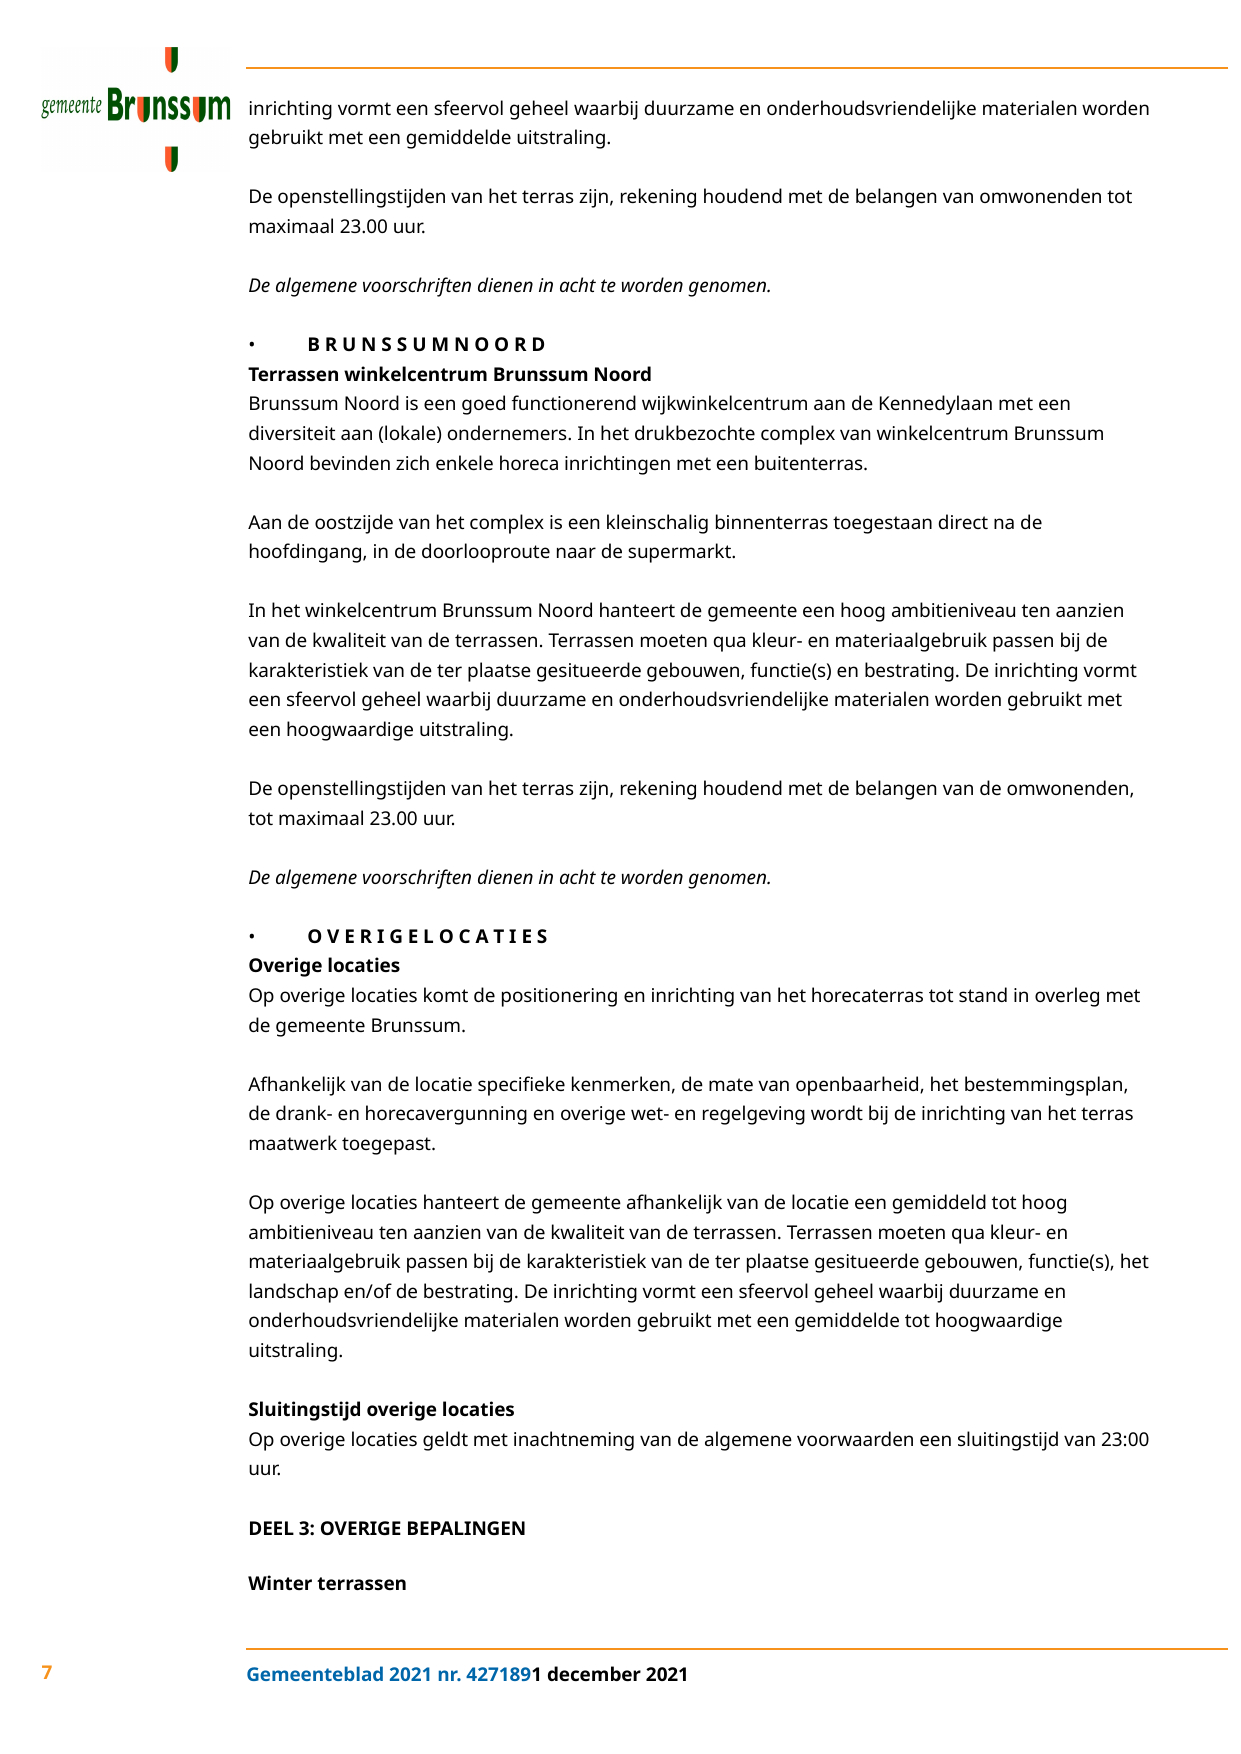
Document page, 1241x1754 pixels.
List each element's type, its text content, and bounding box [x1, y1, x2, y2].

text DEEL 3: OVERIGE BEPALINGEN [248, 1515, 1152, 1541]
text Op overige locaties komt de positionering en inrichting van het horecaterras tot stand in overleg met de gemeente Brunssum. [248, 982, 1152, 1038]
text Op overige locaties geldt met inachtneming van de algemene voorwaarden een sluitingstijd van 23:00 uur. [248, 1426, 1152, 1481]
text De algemene voorschriften dienen in acht te worden genomen. [248, 864, 1152, 890]
text Aan de oostzijde van het complex is een kleinschalig binnenterras toegestaan direct na de hoofdingang, in de doorlooproute naar de supermarkt. [248, 509, 1152, 564]
list O V E R I G E L O C A T I E S [248, 923, 1152, 949]
text Sluitingstijd overige locaties [248, 1396, 1152, 1422]
picture [41, 47, 231, 172]
text Overige locaties [248, 953, 1152, 978]
text Terrassen winkelcentrum Brunssum Noord [248, 361, 1152, 387]
text Afhankelijk van de locatie specifieke kenmerken, de mate van openbaarheid, het bestemmingsplan, de drank- en horecavergunning en overige wet- en regelgeving wordt bij de inrichting van het terras maatwerk toegepast. [248, 1071, 1152, 1156]
list B R U N S S U M N O O R D [248, 331, 1152, 357]
text De openstellingstijden van het terras zijn, rekening houdend met de belangen van omwonenden tot maximaal 23.00 uur. [248, 183, 1152, 239]
text De algemene voorschriften dienen in acht te worden genomen. [248, 272, 1152, 298]
text inrichting vormt een sfeervol geheel waarbij duurzame en onderhoudsvriendelijke materialen worden gebruikt met een gemiddelde uitstraling. [248, 95, 1152, 150]
text Op overige locaties hanteert de gemeente afhankelijk van de locatie een gemiddeld tot hoog ambitieniveau ten aanzien van de kwaliteit van de terrassen. Terrassen moeten qua kleur- en materiaalgebruik passen bij de karakteristiek van de ter plaatse gesitueerde gebouwen, functie(s), het landschap en/of de bestrating. De inrichting vormt een sfeervol geheel waarbij duurzame en onderhoudsvriendelijke materialen worden gebruikt met een gemiddelde tot hoogwaardige uitstraling. [248, 1189, 1152, 1363]
text Winter terrassen [248, 1570, 1152, 1596]
text In het winkelcentrum Brunssum Noord hanteert de gemeente een hoog ambitieniveau ten aanzien van de kwaliteit van de terrassen. Terrassen moeten qua kleur- en materiaalgebruik passen bij de karakteristiek van de ter plaatse gesitueerde gebouwen, functie(s) en bestrating. De inrichting vormt een sfeervol geheel waarbij duurzame en onderhoudsvriendelijke materialen worden gebruikt met een hoogwaardige uitstraling. [248, 598, 1152, 742]
text Brunssum Noord is een goed functionerend wijkwinkelcentrum aan de Kennedylaan met een diversiteit aan (lokale) ondernemers. In het drukbezochte complex van winkelcentrum Brunssum Noord bevinden zich enkele horeca inrichtingen met een buitenterras. [248, 391, 1152, 476]
text De openstellingstijden van het terras zijn, rekening houdend met de belangen van de omwonenden, tot maximaal 23.00 uur. [248, 775, 1152, 831]
